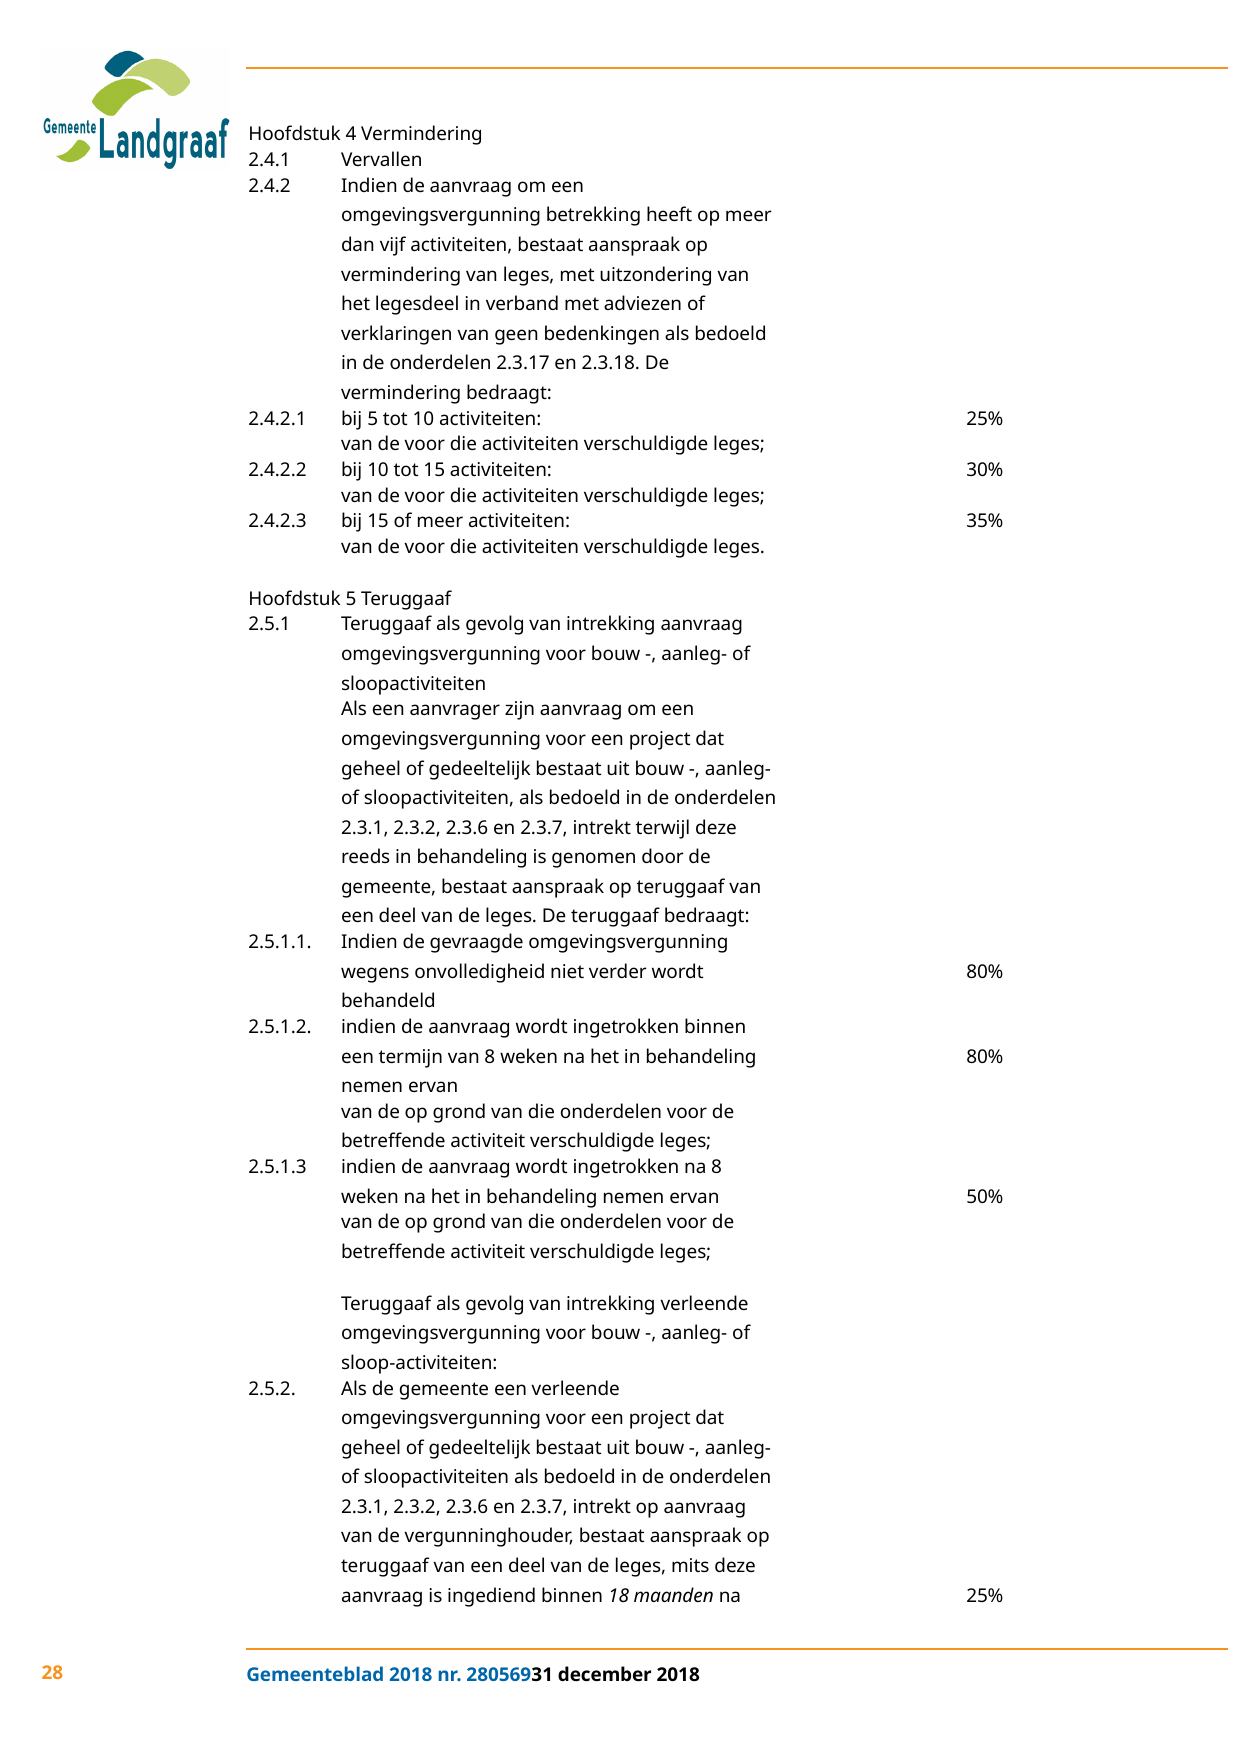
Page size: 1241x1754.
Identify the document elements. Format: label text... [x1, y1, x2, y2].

table_cell Als een aanvrager zijn aanvraag om een omgevingsvergunning voor een project dat geheel of gedeeltelijk bestaat uit bouw -, aanleg- of sloopactiviteiten, als bedoeld in de onderdelen 2.3.1, 2.3.2, 2.3.6 en 2.3.7, intrekt terwijl deze reeds in behandeling is genomen door de gemeente, bestaat aanspraak op teruggaaf van een deel van de leges. De teruggaaf bedraagt: [341, 696, 780, 928]
table_cell [780, 611, 966, 696]
table_cell [248, 1098, 341, 1153]
table_cell [966, 534, 1059, 559]
table_cell 2.5.1 [248, 611, 341, 696]
table_cell [780, 1154, 966, 1209]
table_cell [780, 696, 966, 928]
table_cell indien de aanvraag wordt ingetrokken na 8 weken na het in behandeling nemen ervan [341, 1154, 780, 1209]
table_cell 80% [966, 1013, 1059, 1098]
table_cell van de voor die activiteiten verschuldigde leges; [341, 482, 780, 508]
table_cell 2.4.2.1 [248, 405, 341, 431]
table_cell [966, 1290, 1059, 1375]
table_cell [966, 121, 1059, 146]
table_cell 50% [966, 1154, 1059, 1209]
table_cell Indien de gevraagde omgevingsvergunning wegens onvolledigheid niet verder wordt behandeld [341, 928, 780, 1013]
table_cell van de op grond van die onderdelen voor de betreffende activiteit verschuldigde leges; [341, 1098, 780, 1153]
table_cell Hoofdstuk 4 Vermindering [248, 121, 780, 146]
table_cell [248, 431, 341, 456]
table_cell [248, 559, 780, 585]
table_cell [966, 431, 1059, 456]
table_cell [780, 431, 966, 456]
picture [41, 47, 231, 172]
table_cell [966, 1209, 1059, 1264]
table_cell 2.5.1.2. [248, 1013, 341, 1098]
table_cell [780, 1375, 966, 1607]
table_cell [248, 482, 341, 508]
table_cell 30% [966, 456, 1059, 482]
table_cell 25% [966, 1375, 1059, 1607]
table_cell [966, 172, 1059, 405]
table_cell [780, 928, 966, 1013]
table_cell [966, 95, 1059, 121]
table_cell [780, 1209, 966, 1264]
table_cell Hoofdstuk 5 Teruggaaf [248, 585, 780, 611]
table_cell [248, 1290, 341, 1375]
table_cell 2.5.1.1. [248, 928, 341, 1013]
table_cell van de op grond van die onderdelen voor de betreffende activiteit verschuldigde leges; [341, 1209, 780, 1264]
table_cell [780, 456, 966, 482]
table_cell [780, 1264, 966, 1290]
table_cell van de voor die activiteiten verschuldigde leges; [341, 431, 780, 456]
table_cell [341, 1264, 780, 1290]
table_cell 2.5.1.3 [248, 1154, 341, 1209]
table_cell [780, 1290, 966, 1375]
table_cell van de voor die activiteiten verschuldigde leges. [341, 534, 780, 559]
table_cell [966, 559, 1059, 585]
table_cell [966, 585, 1059, 611]
table_cell indien de aanvraag wordt ingetrokken binnen een termijn van 8 weken na het in behandeling nemen ervan [341, 1013, 780, 1098]
table_cell 2.4.2.3 [248, 508, 341, 533]
table_cell [248, 534, 341, 559]
table_cell [780, 172, 966, 405]
table_cell [780, 95, 966, 121]
table_cell bij 10 tot 15 activiteiten: [341, 456, 780, 482]
table_cell 80% [966, 928, 1059, 1013]
table_cell 2.4.2 [248, 172, 341, 405]
table_cell [780, 121, 966, 146]
table_cell [248, 95, 780, 121]
table_cell [248, 1264, 341, 1290]
table_cell [780, 146, 966, 172]
table_cell bij 5 tot 10 activiteiten: [341, 405, 780, 431]
table_cell [780, 534, 966, 559]
table_cell [966, 482, 1059, 508]
table_cell [780, 585, 966, 611]
table_cell [966, 611, 1059, 696]
table_cell [966, 1098, 1059, 1153]
table_cell 25% [966, 405, 1059, 431]
table_cell 2.5.2. [248, 1375, 341, 1607]
table_cell [780, 559, 966, 585]
table_cell Indien de aanvraag om een omgevingsvergunning betrekking heeft op meer dan vijf activiteiten, bestaat aanspraak op vermindering van leges, met uitzondering van het legesdeel in verband met adviezen of verklaringen van geen bedenkingen als bedoeld in de onderdelen 2.3.17 en 2.3.18. De vermindering bedraagt: [341, 172, 780, 405]
table_cell [966, 146, 1059, 172]
table_cell [780, 482, 966, 508]
table_cell 2.4.2.2 [248, 456, 341, 482]
table_cell [780, 1013, 966, 1098]
table_cell [966, 696, 1059, 928]
table_cell [966, 1264, 1059, 1290]
table_cell Als de gemeente een verleende omgevingsvergunning voor een project dat geheel of gedeeltelijk bestaat uit bouw -, aanleg- of sloopactiviteiten als bedoeld in de onderdelen 2.3.1, 2.3.2, 2.3.6 en 2.3.7, intrekt op aanvraag van de vergunninghouder, bestaat aanspraak op teruggaaf van een deel van de leges, mits deze aanvraag is ingediend binnen 18 maanden na [341, 1375, 780, 1607]
table_cell [780, 508, 966, 533]
table_cell Teruggaaf als gevolg van intrekking aanvraag omgevingsvergunning voor bouw -, aanleg- of sloopactiviteiten [341, 611, 780, 696]
table_cell bij 15 of meer activiteiten: [341, 508, 780, 533]
table_cell 2.4.1 [248, 146, 341, 172]
table_cell [248, 696, 341, 928]
table_cell Vervallen [341, 146, 780, 172]
table_cell Teruggaaf als gevolg van intrekking verleende omgevingsvergunning voor bouw -, aanleg- of sloop-activiteiten: [341, 1290, 780, 1375]
table_cell [248, 1209, 341, 1264]
table_cell [780, 405, 966, 431]
table_cell 35% [966, 508, 1059, 533]
table_cell [780, 1098, 966, 1153]
